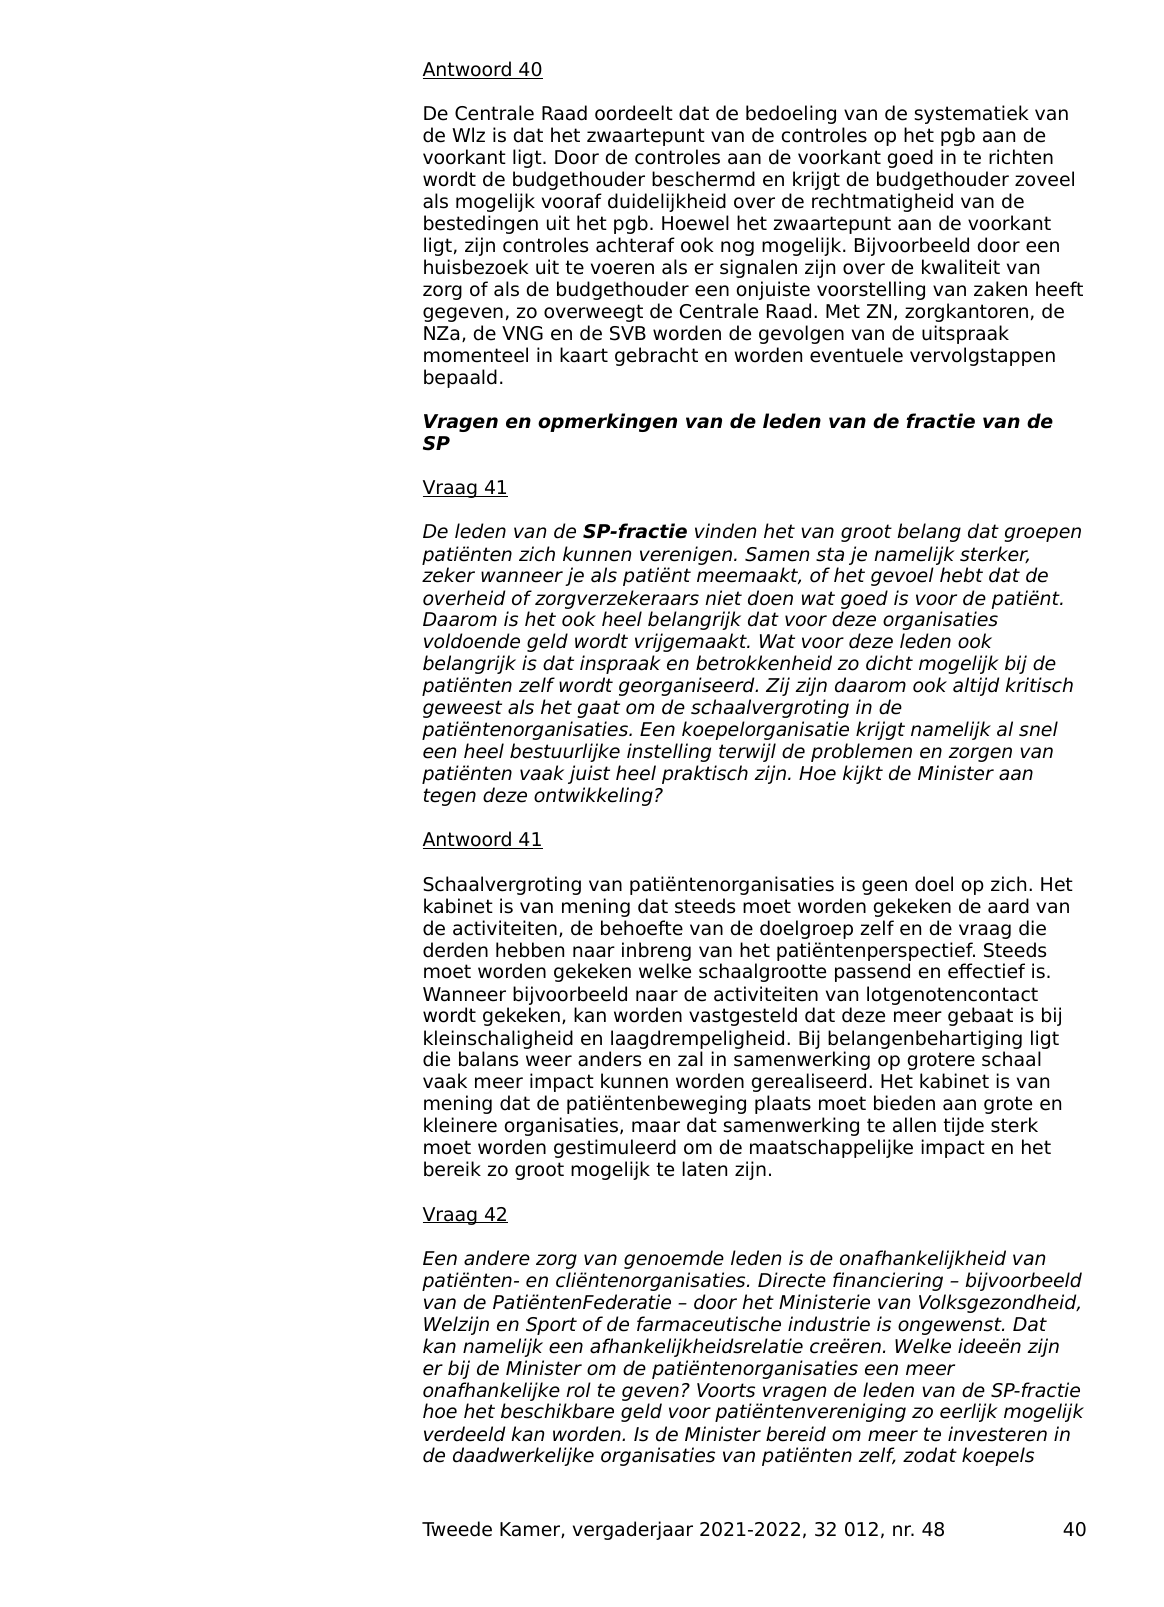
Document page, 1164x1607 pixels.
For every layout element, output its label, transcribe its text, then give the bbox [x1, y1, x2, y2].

text Een andere zorg van genoemde leden is de onafhankelijkheid van patiënten- en cliëntenorganisaties. Directe financiering – bijvoorbeeld van de PatiëntenFederatie – door het Ministerie van Volksgezondheid, Welzijn en Sport of de farmaceutische industrie is ongewenst. Dat kan namelijk een afhankelijkheidsrelatie creëren. Welke ideeën zijn er bij de Minister om de patiëntenorganisaties een meer onafhankelijke rol te geven? Voorts vragen de leden van de SP-fractie hoe het beschikbare geld voor patiëntenvereniging zo eerlijk mogelijk verdeeld kan worden. Is de Minister bereid om meer te investeren in de daadwerkelijke organisaties van patiënten zelf, zodat koepels [422, 1248, 1087, 1467]
subtitle Vragen en opmerkingen van de leden van de fractie van de SP [422, 411, 1087, 455]
text De leden van de SP-fractie vinden het van groot belang dat groepen patiënten zich kunnen verenigen. Samen sta je namelijk sterker, zeker wanneer je als patiënt meemaakt, of het gevoel hebt dat de overheid of zorgverzekeraars niet doen wat goed is voor de patiënt. Daarom is het ook heel belangrijk dat voor deze organisaties voldoende geld wordt vrijgemaakt. Wat voor deze leden ook belangrijk is dat inspraak en betrokkenheid zo dicht mogelijk bij de patiënten zelf wordt georganiseerd. Zij zijn daarom ook altijd kritisch geweest als het gaat om de schaalvergroting in de patiëntenorganisaties. Een koepelorganisatie krijgt namelijk al snel een heel bestuurlijke instelling terwijl de problemen en zorgen van patiënten vaak juist heel praktisch zijn. Hoe kijkt de Minister aan tegen deze ontwikkeling? [422, 521, 1087, 807]
subtitle Vraag 41 [422, 477, 1087, 499]
text De Centrale Raad oordeelt dat de bedoeling van de systematiek van de Wlz is dat het zwaartepunt van de controles op het pgb aan de voorkant ligt. Door de controles aan de voorkant goed in te richten wordt de budgethouder beschermd en krijgt de budgethouder zoveel als mogelijk vooraf duidelijkheid over de rechtmatigheid van de bestedingen uit het pgb. Hoewel het zwaartepunt aan de voorkant ligt, zijn controles achteraf ook nog mogelijk. Bijvoorbeeld door een huisbezoek uit te voeren als er signalen zijn over de kwaliteit van zorg of als de budgethouder een onjuiste voorstelling van zaken heeft gegeven, zo overweegt de Centrale Raad. Met ZN, zorgkantoren, de NZa, de VNG en de SVB worden de gevolgen van de uitspraak momenteel in kaart gebracht en worden eventuele vervolgstappen bepaald. [422, 103, 1087, 389]
subtitle Antwoord 41 [422, 829, 1087, 851]
subtitle Antwoord 40 [422, 59, 1087, 81]
subtitle Vraag 42 [422, 1203, 1087, 1225]
text Schaalvergroting van patiëntenorganisaties is geen doel op zich. Het kabinet is van mening dat steeds moet worden gekeken de aard van de activiteiten, de behoefte van de doelgroep zelf en de vraag die derden hebben naar inbreng van het patiëntenperspectief. Steeds moet worden gekeken welke schaalgrootte passend en effectief is. Wanneer bijvoorbeeld naar de activiteiten van lotgenotencontact wordt gekeken, kan worden vastgesteld dat deze meer gebaat is bij kleinschaligheid en laagdrempeligheid. Bij belangenbehartiging ligt die balans weer anders en zal in samenwerking op grotere schaal vaak meer impact kunnen worden gerealiseerd. Het kabinet is van mening dat de patiëntenbeweging plaats moet bieden aan grote en kleinere organisaties, maar dat samenwerking te allen tijde sterk moet worden gestimuleerd om de maatschappelijke impact en het bereik zo groot mogelijk te laten zijn. [422, 873, 1087, 1181]
